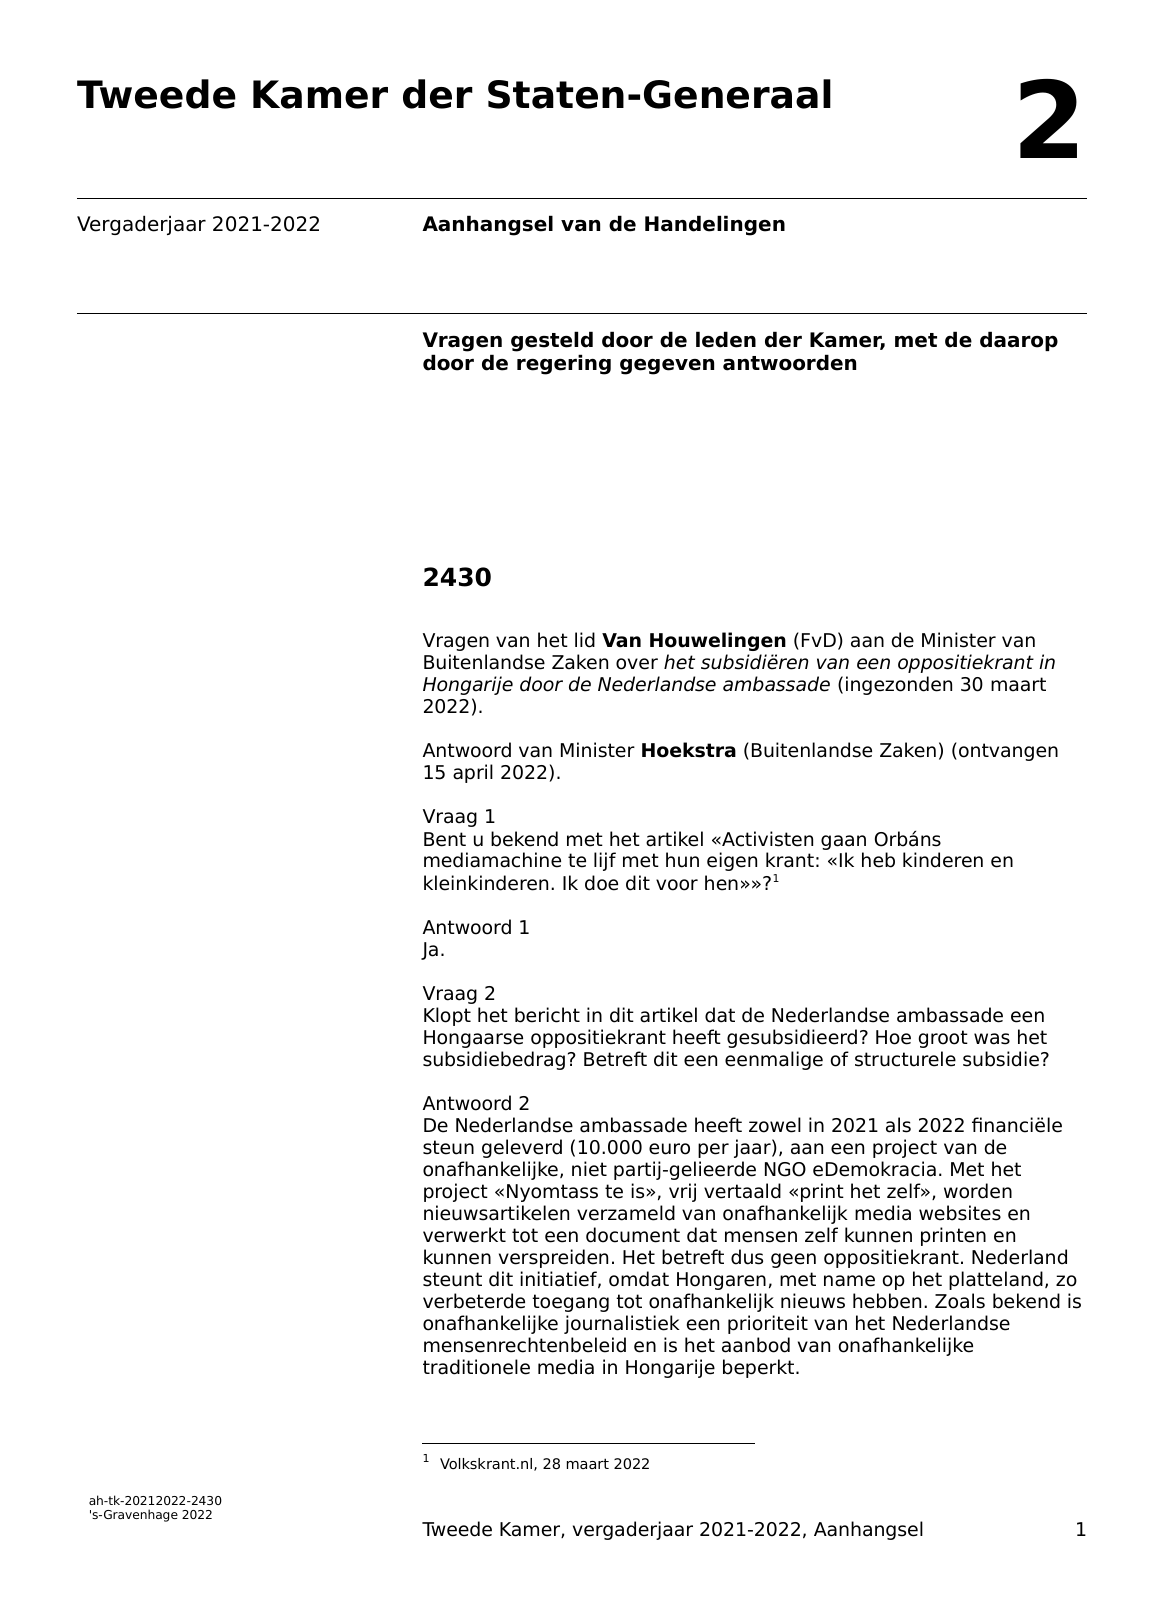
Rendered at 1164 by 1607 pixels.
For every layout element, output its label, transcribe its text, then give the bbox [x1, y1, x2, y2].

table_header 2 [886, 59, 1087, 198]
table_cell Aanhangsel van de Handelingen [422, 199, 1087, 313]
table_cell Vergaderjaar 2021-2022 [77, 199, 422, 313]
text Antwoord 2 [422, 1093, 1087, 1115]
table_cell Vragen gesteld door de leden der Kamer, met de daarop door de regering gegeven antwoorden [422, 314, 1087, 375]
text Volkskrant.nl, 28 maart 2022 [422, 1452, 1087, 1474]
text 2430 [422, 563, 1087, 592]
text De Nederlandse ambassade heeft zowel in 2021 als 2022 financiële steun geleverd (10.000 euro per jaar), aan een project van de onafhankelijke, niet partij-gelieerde NGO eDemokracia. Met het project «Nyomtass te is», vrij vertaald «print het zelf», worden nieuwsartikelen verzameld van onafhankelijk media websites en verwerkt tot een document dat mensen zelf kunnen printen en kunnen verspreiden. Het betreft dus geen oppositiekrant. Nederland steunt dit initiatief, omdat Hongaren, met name op het platteland, zo verbeterde toegang tot onafhankelijk nieuws hebben. Zoals bekend is onafhankelijke journalistiek een prioriteit van het Nederlandse mensenrechtenbeleid en is het aanbod van onafhankelijke traditionele media in Hongarije beperkt. [422, 1115, 1087, 1378]
table_header Tweede Kamer der Staten-Generaal [77, 59, 886, 198]
text Antwoord van Minister Hoekstra (Buitenlandse Zaken) (ontvangen 15 april 2022). [422, 740, 1087, 784]
text ah-tk-20212022-2430 [88, 1494, 323, 1508]
text Vraag 1 [422, 806, 1087, 828]
text Vragen van het lid Van Houwelingen (FvD) aan de Minister van Buitenlandse Zaken over het subsidiëren van een oppositiekrant in Hongarije door de Nederlandse ambassade (ingezonden 30 maart 2022). [422, 630, 1087, 718]
table_cell [77, 314, 422, 375]
text Bent u bekend met het artikel «Activisten gaan Orbáns mediamachine te lijf met hun eigen krant: «Ik heb kinderen en kleinkinderen. Ik doe dit voor hen»»? [422, 828, 1087, 894]
text Antwoord 1 [422, 917, 1087, 938]
text 's-Gravenhage 2022 [88, 1508, 323, 1522]
text Ja. [422, 938, 1087, 961]
text Vraag 2 [422, 983, 1087, 1005]
text Klopt het bericht in dit artikel dat de Nederlandse ambassade een Hongaarse oppositiekrant heeft gesubsidieerd? Hoe groot was het subsidiebedrag? Betreft dit een eenmalige of structurele subsidie? [422, 1005, 1087, 1071]
